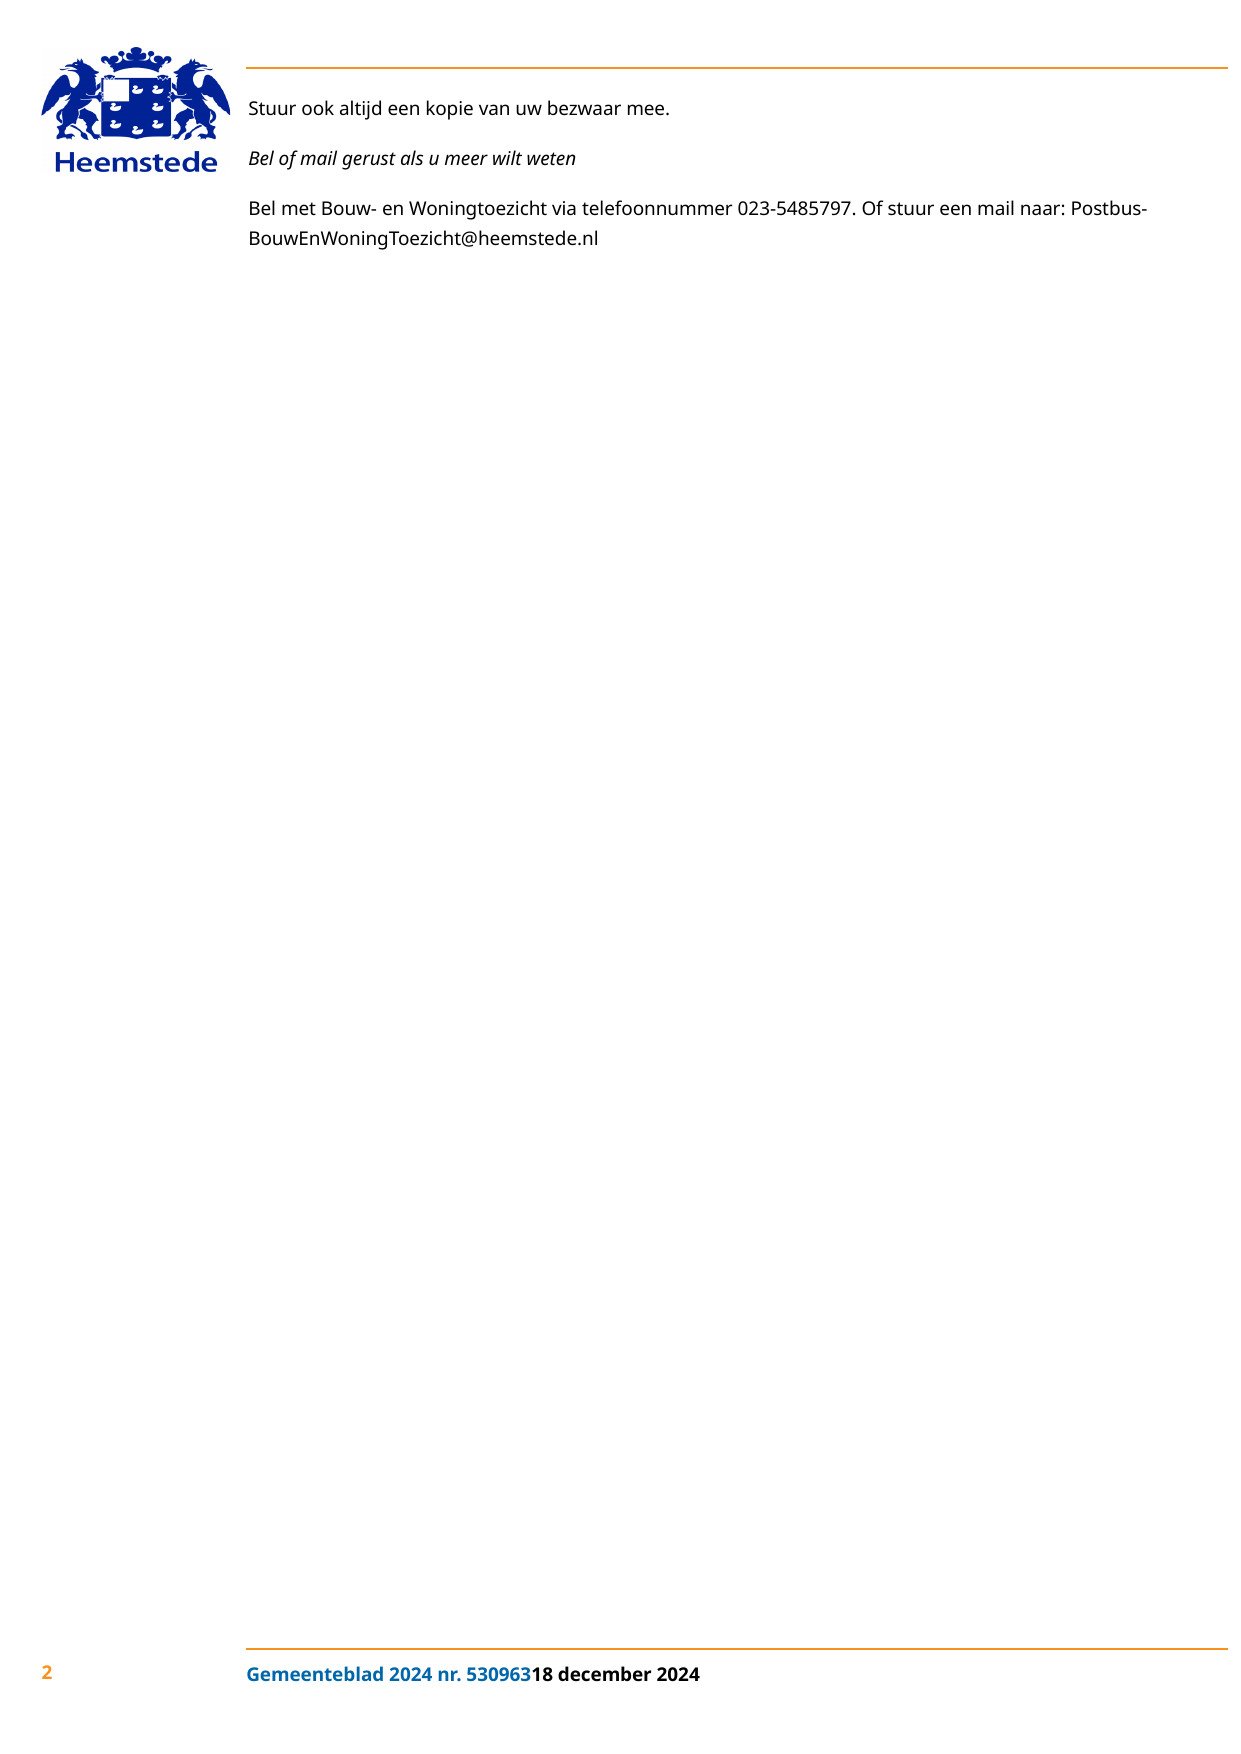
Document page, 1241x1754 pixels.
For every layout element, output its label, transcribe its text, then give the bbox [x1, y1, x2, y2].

picture [41, 47, 231, 172]
text Stuur ook altijd een kopie van uw bezwaar mee. [248, 95, 1152, 121]
text Bel of mail gerust als u meer wilt weten [248, 145, 1152, 171]
text Bel met Bouw- en Woningtoezicht via telefoonnummer 023-5485797. Of stuur een mail naar: Postbus-BouwEnWoningToezicht@heemstede.nl [248, 196, 1152, 251]
